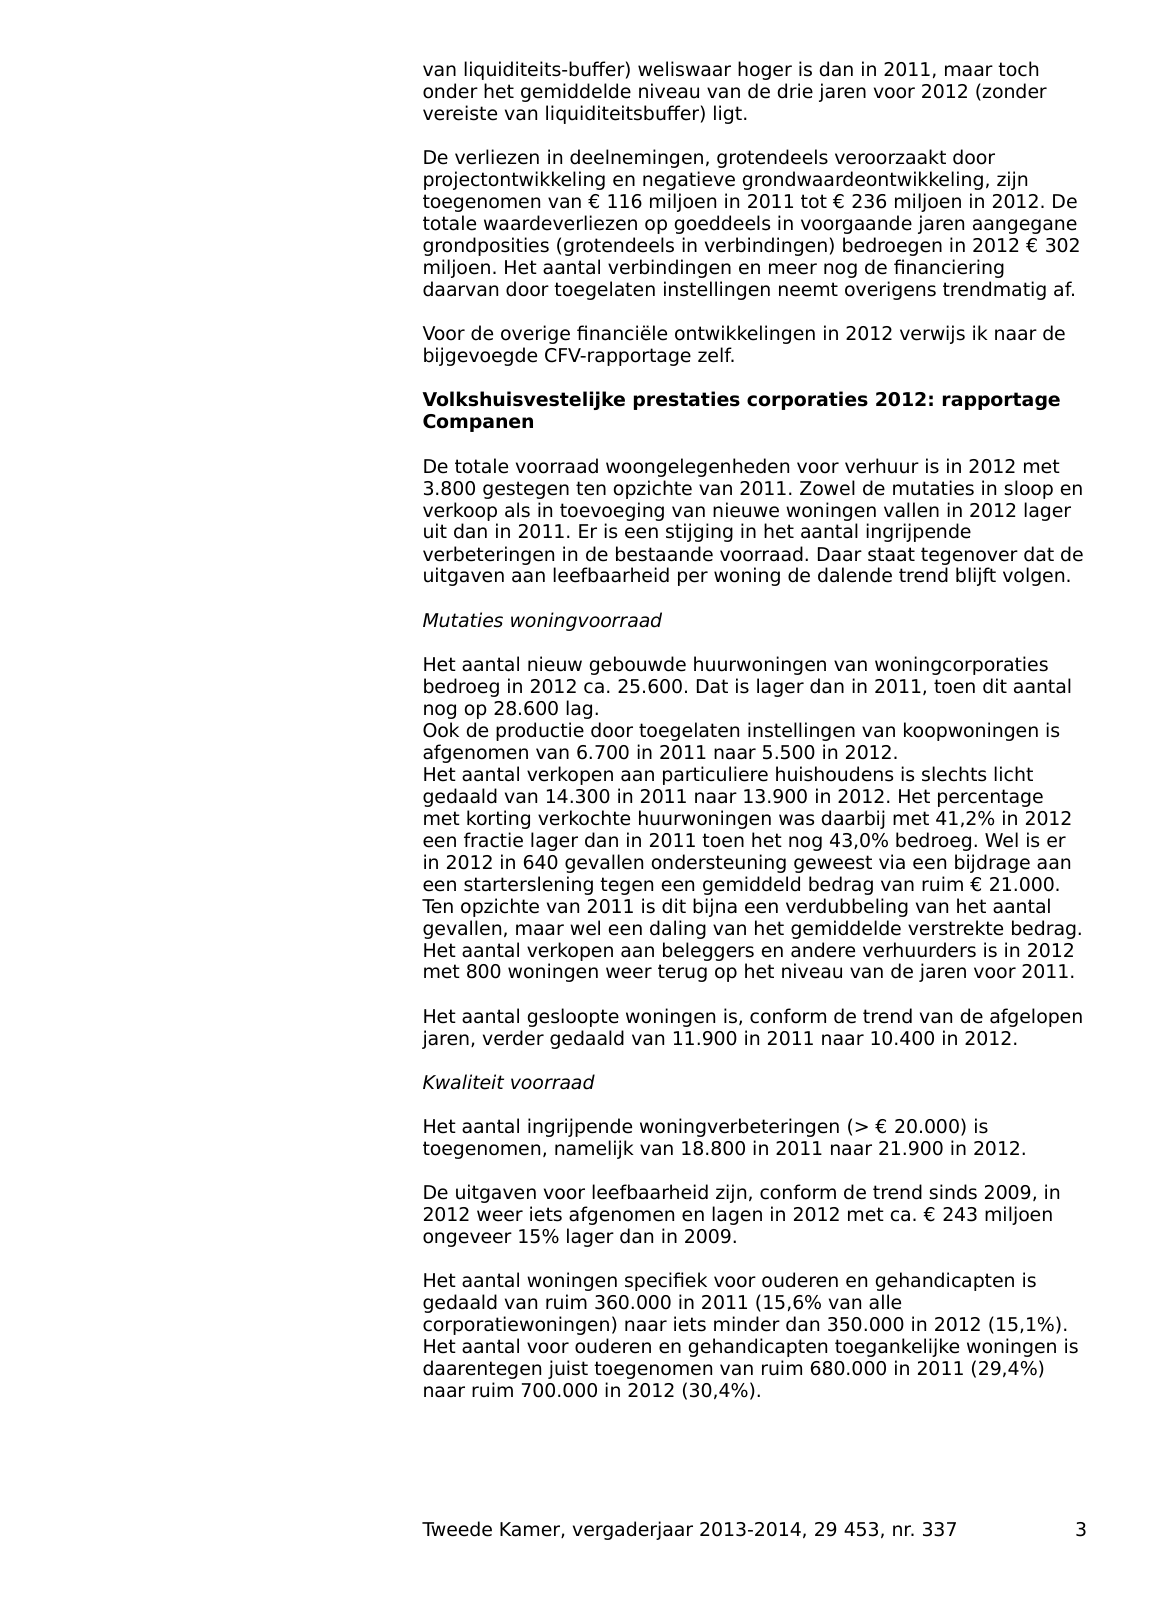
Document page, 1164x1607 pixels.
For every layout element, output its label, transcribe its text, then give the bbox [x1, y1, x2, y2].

text Voor de overige financiële ontwikkelingen in 2012 verwijs ik naar de bijgevoegde CFV-rapportage zelf. [422, 323, 1087, 367]
text De verliezen in deelnemingen, grotendeels veroorzaakt door projectontwikkeling en negatieve grondwaardeontwikkeling, zijn toegenomen van € 116 miljoen in 2011 tot € 236 miljoen in 2012. De totale waardeverliezen op goeddeels in voorgaande jaren aangegane grondposities (grotendeels in verbindingen) bedroegen in 2012 € 302 miljoen. Het aantal verbindingen en meer nog de financiering daarvan door toegelaten instellingen neemt overigens trendmatig af. [422, 147, 1087, 301]
subtitle Kwaliteit voorraad [422, 1072, 1087, 1094]
text De totale voorraad woongelegenheden voor verhuur is in 2012 met 3.800 gestegen ten opzichte van 2011. Zowel de mutaties in sloop en verkoop als in toevoeging van nieuwe woningen vallen in 2012 lager uit dan in 2011. Er is een stijging in het aantal ingrijpende verbeteringen in de bestaande voorraad. Daar staat tegenover dat de uitgaven aan leefbaarheid per woning de dalende trend blijft volgen. [422, 456, 1087, 587]
text Het aantal verkopen aan particuliere huishoudens is slechts licht gedaald van 14.300 in 2011 naar 13.900 in 2012. Het percentage met korting verkochte huurwoningen was daarbij met 41,2% in 2012 een fractie lager dan in 2011 toen het nog 43,0% bedroeg. Wel is er in 2012 in 640 gevallen ondersteuning geweest via een bijdrage aan een starterslening tegen een gemiddeld bedrag van ruim € 21.000. Ten opzichte van 2011 is dit bijna een verdubbeling van het aantal gevallen, maar wel een daling van het gemiddelde verstrekte bedrag. [422, 764, 1087, 939]
subtitle Mutaties woningvoorraad [422, 609, 1087, 632]
text Het aantal verkopen aan beleggers en andere verhuurders is in 2012 met 800 woningen weer terug op het niveau van de jaren voor 2011. [422, 939, 1087, 983]
text Het aantal ingrijpende woningverbeteringen (> € 20.000) is toegenomen, namelijk van 18.800 in 2011 naar 21.900 in 2012. [422, 1116, 1087, 1160]
text Het aantal nieuw gebouwde huurwoningen van woningcorporaties bedroeg in 2012 ca. 25.600. Dat is lager dan in 2011, toen dit aantal nog op 28.600 lag. [422, 654, 1087, 720]
text Het aantal gesloopte woningen is, conform de trend van de afgelopen jaren, verder gedaald van 11.900 in 2011 naar 10.400 in 2012. [422, 1006, 1087, 1049]
text Ook de productie door toegelaten instellingen van koopwoningen is afgenomen van 6.700 in 2011 naar 5.500 in 2012. [422, 720, 1087, 764]
text Het aantal woningen specifiek voor ouderen en gehandicapten is gedaald van ruim 360.000 in 2011 (15,6% van alle corporatiewoningen) naar iets minder dan 350.000 in 2012 (15,1%). Het aantal voor ouderen en gehandicapten toegankelijke woningen is daarentegen juist toegenomen van ruim 680.000 in 2011 (29,4%) naar ruim 700.000 in 2012 (30,4%). [422, 1270, 1087, 1402]
subtitle Volkshuisvestelijke prestaties corporaties 2012: rapportage Companen [422, 389, 1087, 433]
text De uitgaven voor leefbaarheid zijn, conform de trend sinds 2009, in 2012 weer iets afgenomen en lagen in 2012 met ca. € 243 miljoen ongeveer 15% lager dan in 2009. [422, 1182, 1087, 1248]
text van liquiditeits-buffer) weliswaar hoger is dan in 2011, maar toch onder het gemiddelde niveau van de drie jaren voor 2012 (zonder vereiste van liquiditeitsbuffer) ligt. [422, 59, 1087, 125]
